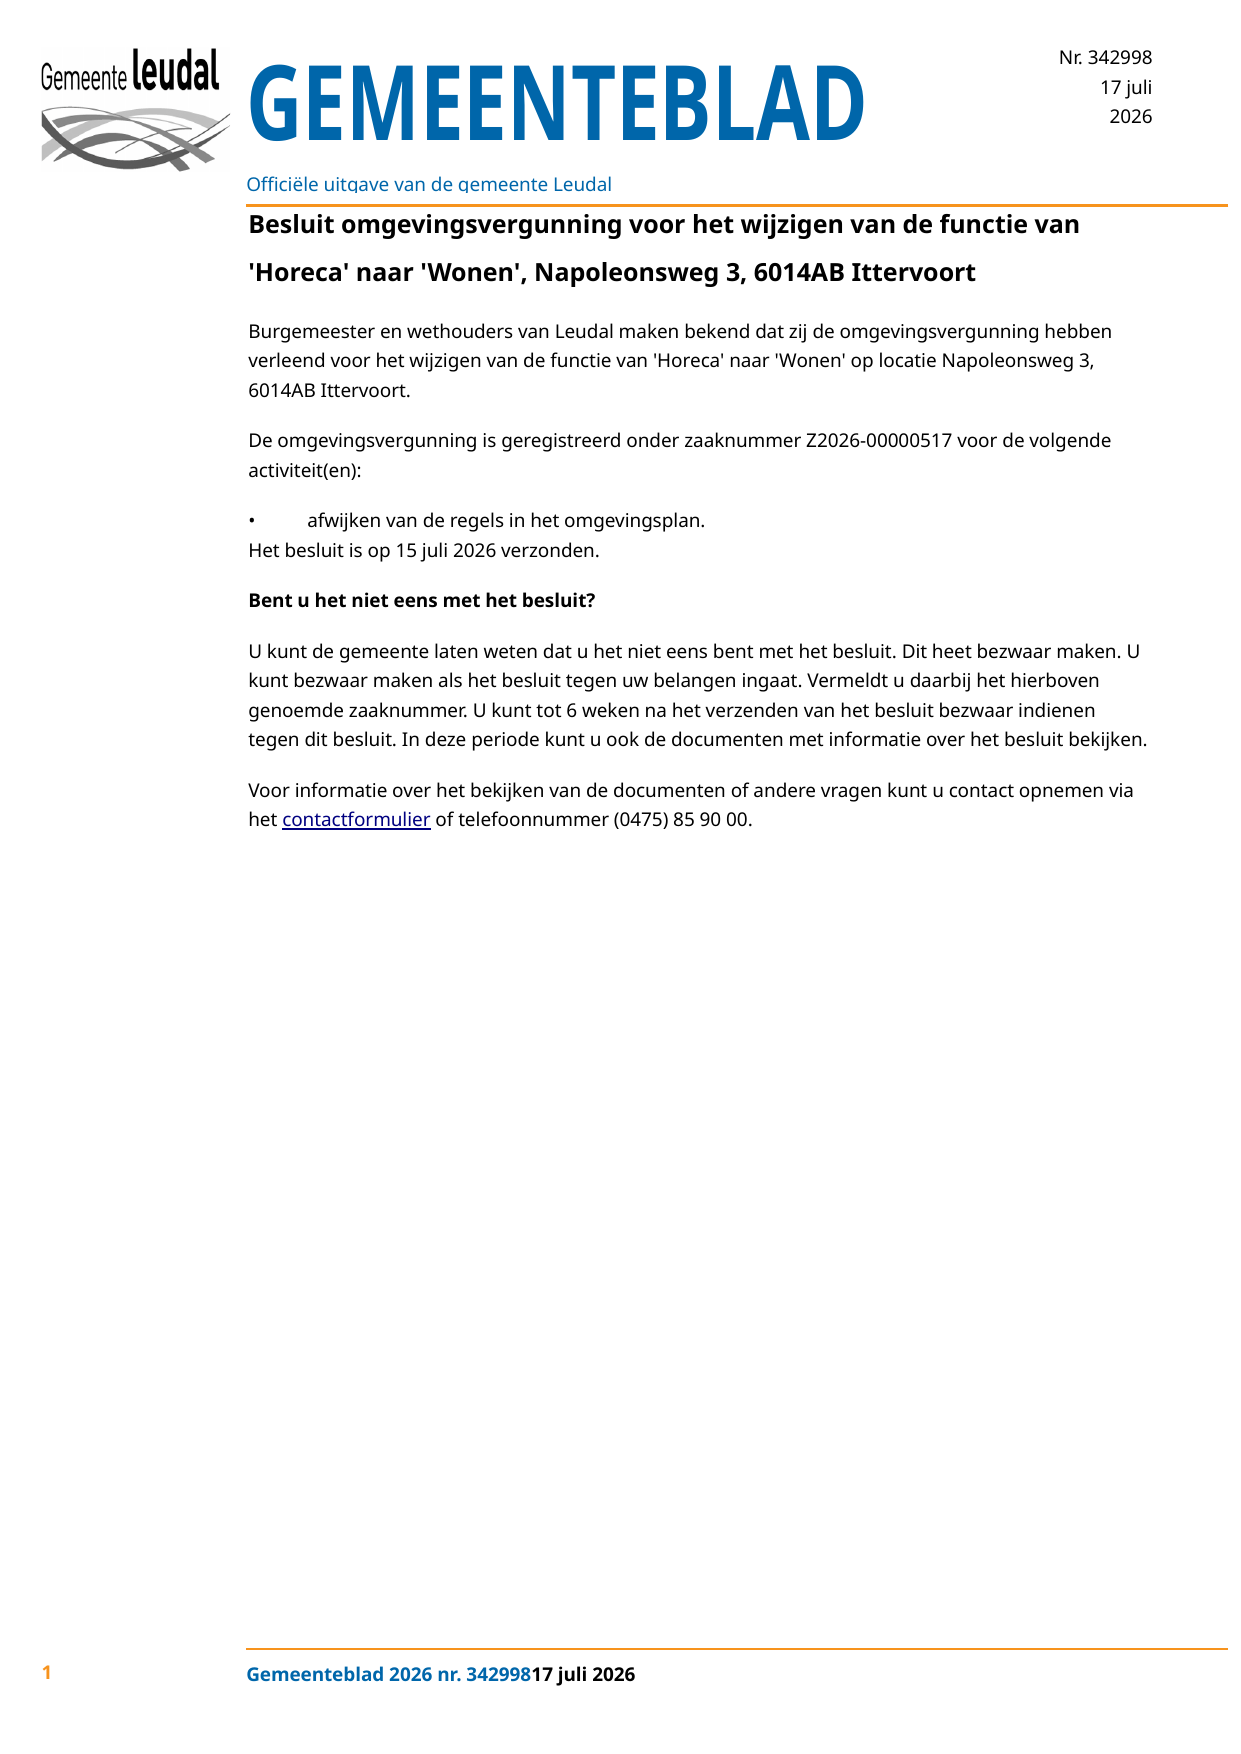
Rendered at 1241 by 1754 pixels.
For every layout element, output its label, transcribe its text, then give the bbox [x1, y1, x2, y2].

list afwijken van de regels in het omgevingsplan. [248, 507, 1152, 533]
text Het besluit is op 15 juli 2026 verzonden. [248, 537, 1152, 563]
text Voor informatie over het bekijken van de documenten of andere vragen kunt u contact opnemen via het contactformulier of telefoonnummer (0475) 85 90 00. [248, 777, 1152, 832]
text De omgevingsvergunning is geregistreerd onder zaaknummer Z2026-00000517 voor de volgende activiteit(en): [248, 427, 1152, 483]
text Besluit omgevingsvergunning voor het wijzigen van de functie van 'Horeca' naar 'Wonen', Napoleonsweg 3, 6014AB Ittervoort [248, 207, 1152, 288]
text Burgemeester en wethouders van Leudal maken bekend dat zij de omgevingsvergunning hebben verleend voor het wijzigen van de functie van 'Horeca' naar 'Wonen' op locatie Napoleonsweg 3, 6014AB Ittervoort. [248, 318, 1152, 403]
text Bent u het niet eens met het besluit? [248, 587, 1152, 613]
text U kunt de gemeente laten weten dat u het niet eens bent met het besluit. Dit heet bezwaar maken. U kunt bezwaar maken als het besluit tegen uw belangen ingaat. Vermeldt u daarbij het hierboven genoemde zaaknummer. U kunt tot 6 weken na het verzenden van het besluit bezwaar indienen tegen dit besluit. In deze periode kunt u ook de documenten met informatie over het besluit bekijken. [248, 638, 1152, 752]
picture [41, 47, 231, 172]
